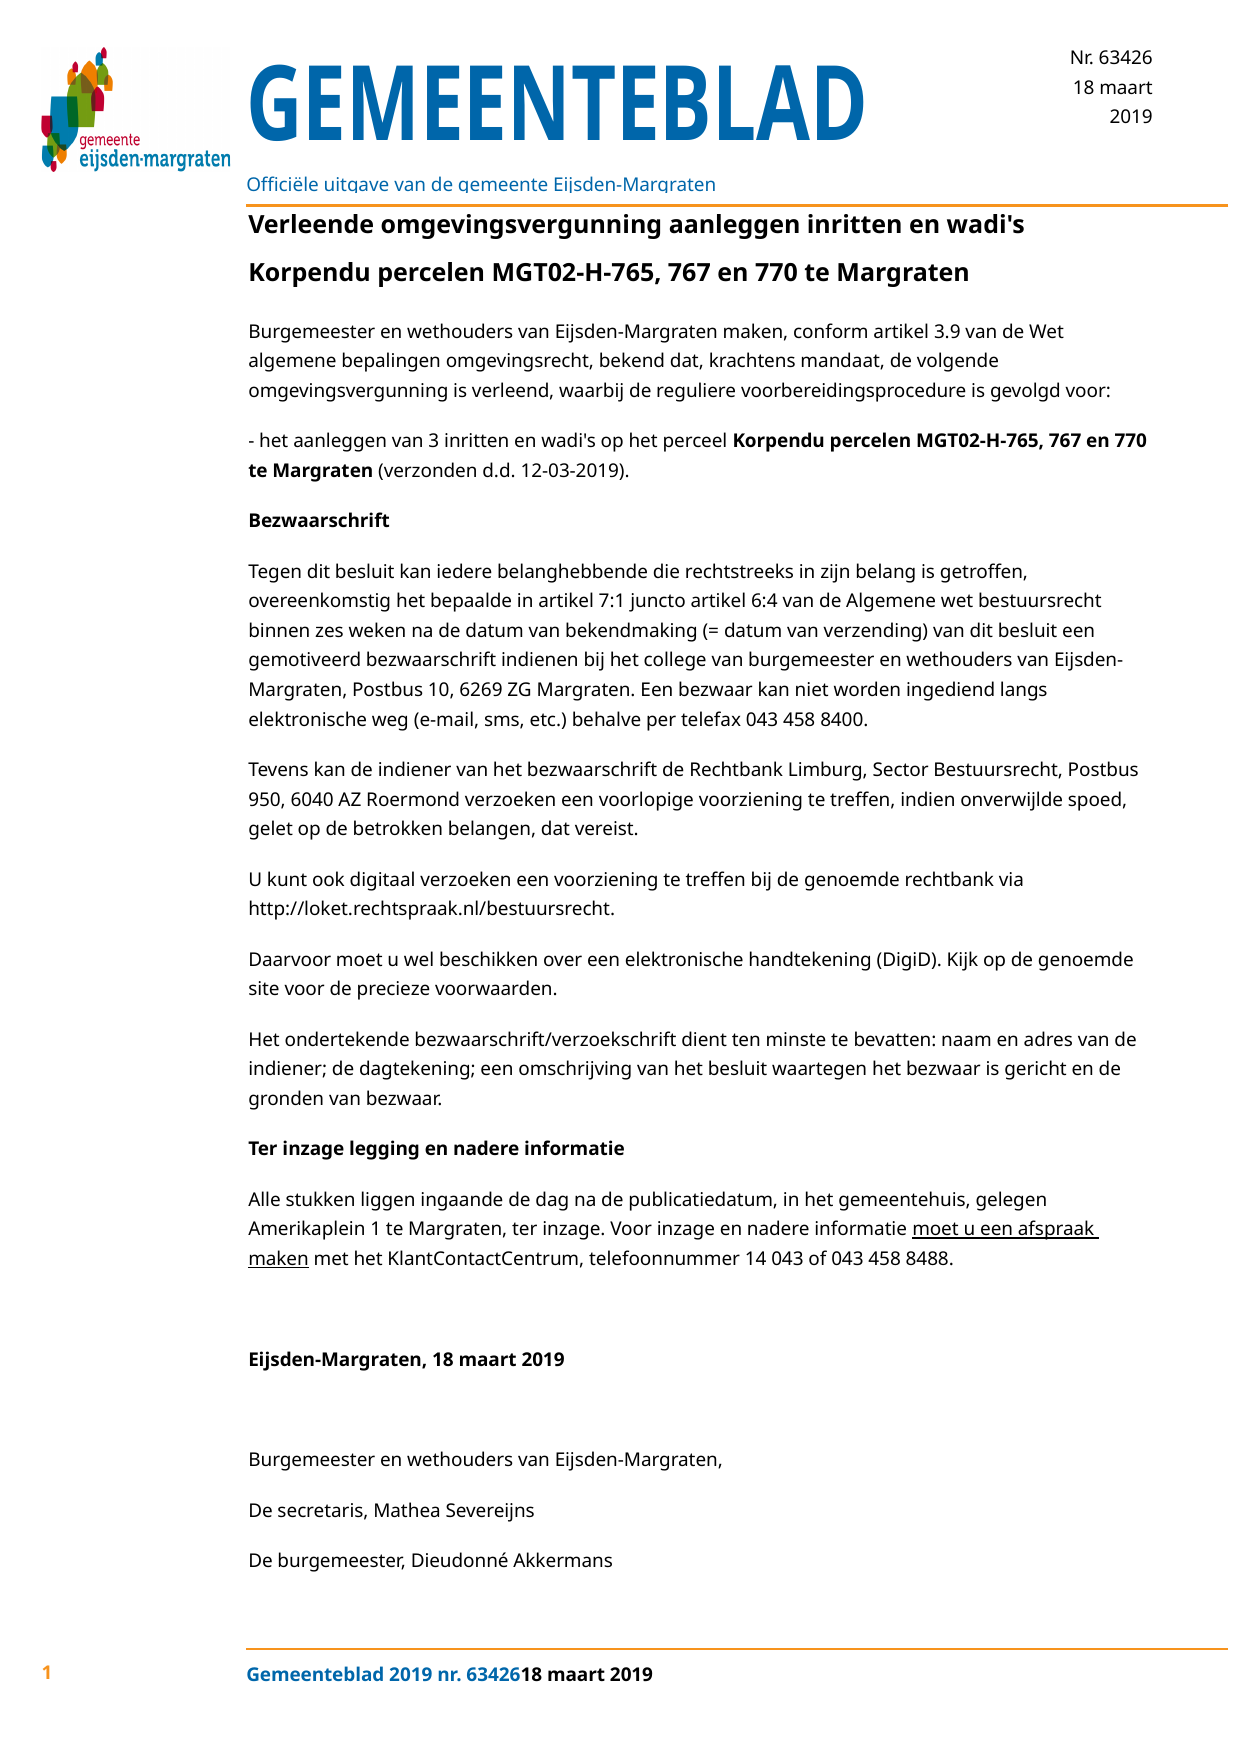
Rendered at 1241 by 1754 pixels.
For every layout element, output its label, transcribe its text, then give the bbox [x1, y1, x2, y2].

text Tevens kan de indiener van het bezwaarschrift de Rechtbank Limburg, Sector Bestuursrecht, Postbus 950, 6040 AZ Roermond verzoeken een voorlopige voorziening te treffen, indien onverwijlde spoed, gelet op de betrokken belangen, dat vereist. [248, 756, 1152, 841]
text Het ondertekende bezwaarschrift/verzoekschrift dient ten minste te bevatten: naam en adres van de indiener; de dagtekening; een omschrijving van het besluit waartegen het bezwaar is gericht en de gronden van bezwaar. [248, 1026, 1152, 1111]
text De secretaris, Mathea Severeijns [248, 1497, 1152, 1523]
text Ter inzage legging en nadere informatie [248, 1135, 1152, 1161]
text De burgemeester, Dieudonné Akkermans [248, 1547, 1152, 1573]
text Tegen dit besluit kan iedere belanghebbende die rechtstreeks in zijn belang is getroffen, overeenkomstig het bepaalde in artikel 7:1 juncto artikel 6:4 van de Algemene wet bestuursrecht binnen zes weken na de datum van bekendmaking (= datum van verzending) van dit besluit een gemotiveerd bezwaarschrift indienen bij het college van burgemeester en wethouders van Eijsden-Margraten, Postbus 10, 6269 ZG Margraten. Een bezwaar kan niet worden ingediend langs elektronische weg (e-mail, sms, etc.) behalve per telefax 043 458 8400. [248, 558, 1152, 732]
text Bezwaarschrift [248, 507, 1152, 533]
text U kunt ook digitaal verzoeken een voorziening te treffen bij de genoemde rechtbank via http://loket.rechtspraak.nl/bestuursrecht. [248, 866, 1152, 921]
text Alle stukken liggen ingaande de dag na de publicatiedatum, in het gemeentehuis, gelegen Amerikaplein 1 te Margraten, ter inzage. Voor inzage en nadere informatie moet u een afspraak maken met het KlantContactCentrum, telefoonnummer 14 043 of 043 458 8488. [248, 1186, 1152, 1271]
text Verleende omgevingsvergunning aanleggen inritten en wadi's Korpendu percelen MGT02-H-765, 767 en 770 te Margraten [248, 207, 1152, 288]
text Burgemeester en wethouders van Eijsden-Margraten maken, conform artikel 3.9 van de Wet algemene bepalingen omgevingsrecht, bekend dat, krachtens mandaat, de volgende omgevingsvergunning is verleend, waarbij de reguliere voorbereidingsprocedure is gevolgd voor: [248, 318, 1152, 403]
text Eijsden-Margraten, 18 maart 2019 [248, 1346, 1152, 1372]
picture [41, 47, 231, 172]
text - het aanleggen van 3 inritten en wadi's op het perceel Korpendu percelen MGT02-H-765, 767 en 770 te Margraten (verzonden d.d. 12-03-2019). [248, 427, 1152, 483]
text Daarvoor moet u wel beschikken over een elektronische handtekening (DigiD). Kijk op de genoemde site voor de precieze voorwaarden. [248, 946, 1152, 1001]
text Burgemeester en wethouders van Eijsden-Margraten, [248, 1447, 1152, 1472]
